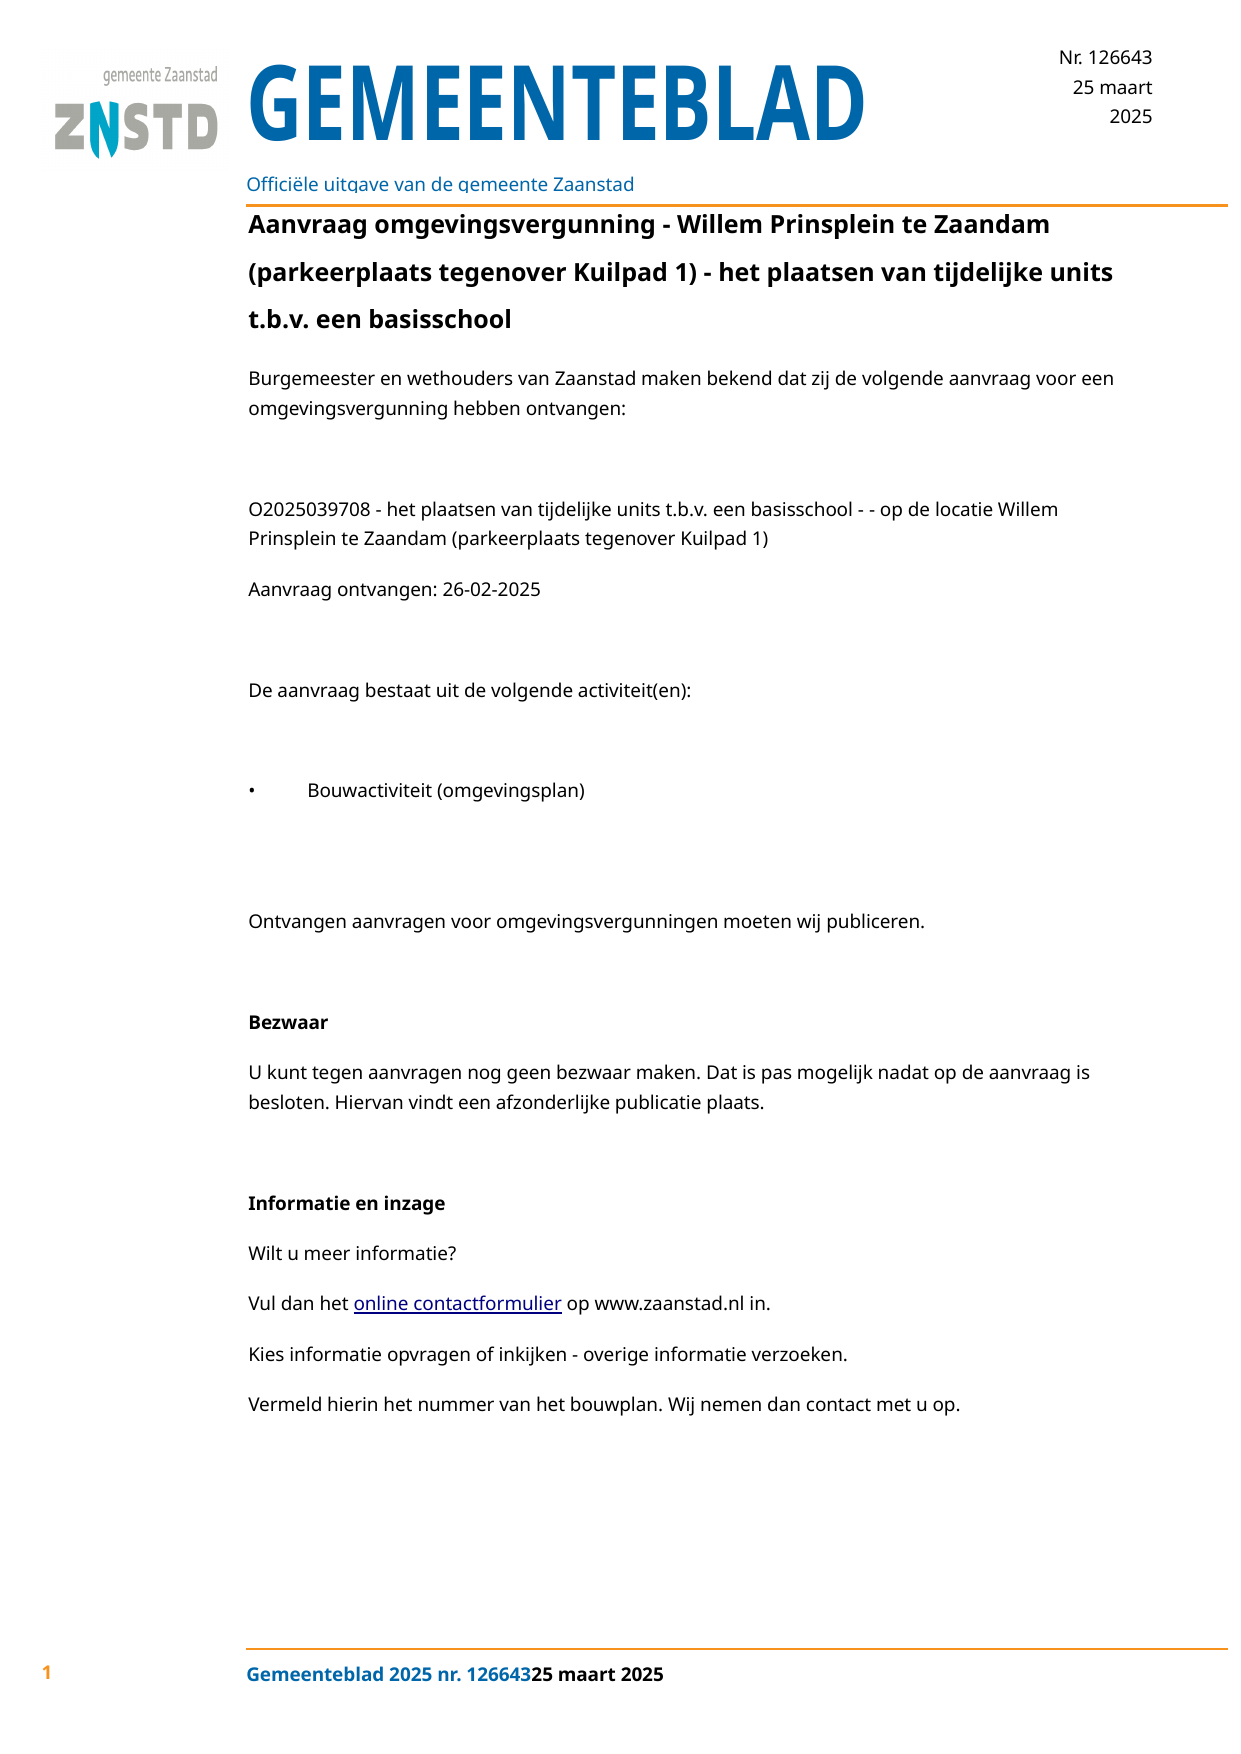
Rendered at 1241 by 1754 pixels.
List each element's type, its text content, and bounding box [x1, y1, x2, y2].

text Aanvraag omgevingsvergunning - Willem Prinsplein te Zaandam (parkeerplaats tegenover Kuilpad 1) - het plaatsen van tijdelijke units t.b.v. een basisschool [248, 207, 1152, 336]
picture [41, 47, 231, 172]
list Bouwactiviteit (omgevingsplan) [248, 778, 1152, 803]
text Kies informatie opvragen of inkijken - overige informatie verzoeken. [248, 1341, 1152, 1367]
text Burgemeester en wethouders van Zaanstad maken bekend dat zij de volgende aanvraag voor een omgevingsvergunning hebben ontvangen: [248, 366, 1152, 421]
text Informatie en inzage [248, 1190, 1152, 1215]
text Aanvraag ontvangen: 26-02-2025 [248, 576, 1152, 602]
text O2025039708 - het plaatsen van tijdelijke units t.b.v. een basisschool - - op de locatie Willem Prinsplein te Zaandam (parkeerplaats tegenover Kuilpad 1) [248, 496, 1152, 551]
text Wilt u meer informatie? [248, 1240, 1152, 1266]
text Bezwaar [248, 1009, 1152, 1034]
text Ontvangen aanvragen voor omgevingsvergunningen moeten wij publiceren. [248, 908, 1152, 934]
text De aanvraag bestaat uit de volgende activiteit(en): [248, 677, 1152, 702]
text U kunt tegen aanvragen nog geen bezwaar maken. Dat is pas mogelijk nadat op de aanvraag is besloten. Hiervan vindt een afzonderlijke publicatie plaats. [248, 1059, 1152, 1114]
text Vermeld hierin het nummer van het bouwplan. Wij nemen dan contact met u op. [248, 1391, 1152, 1417]
text Vul dan het online contactformulier op www.zaanstad.nl in. [248, 1291, 1152, 1316]
